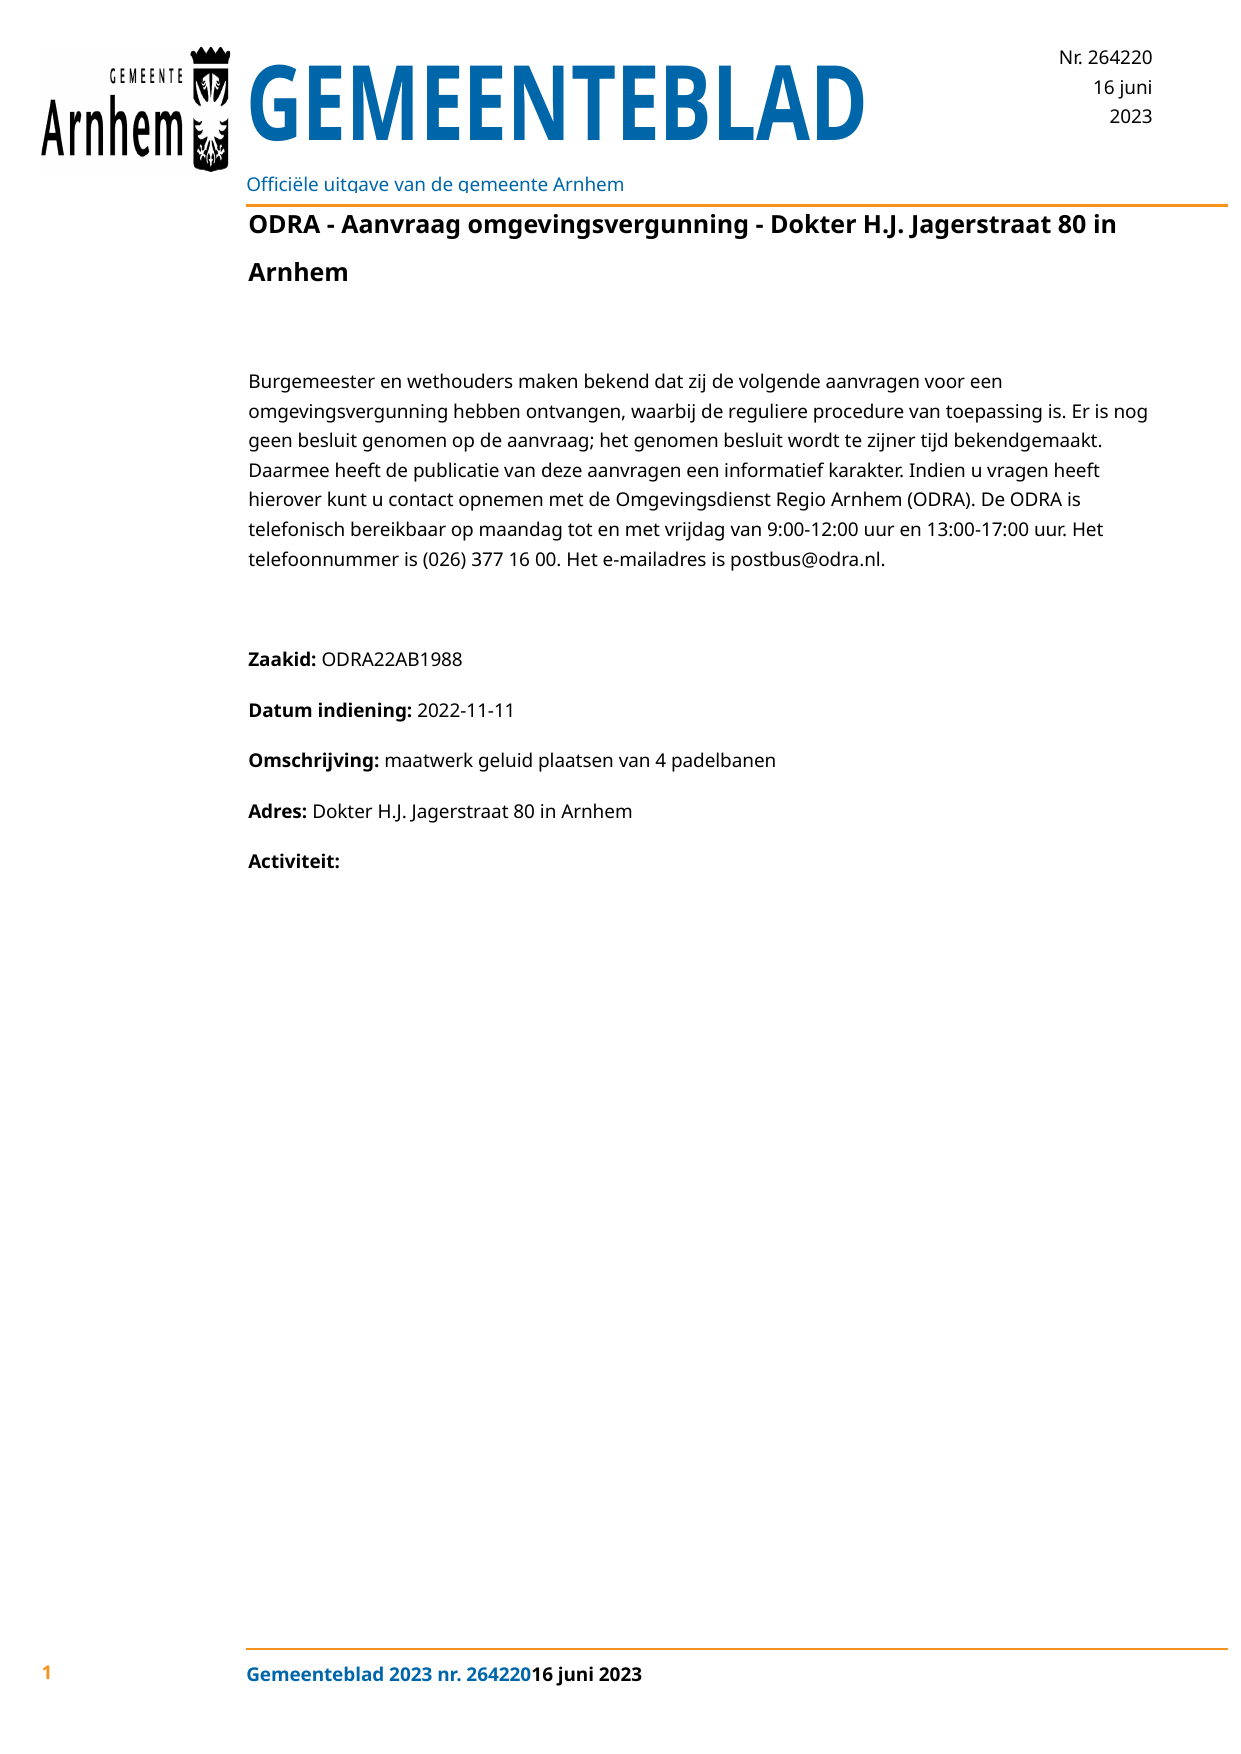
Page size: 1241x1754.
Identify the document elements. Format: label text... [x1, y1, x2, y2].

text Activiteit: [248, 848, 1152, 874]
text ODRA - Aanvraag omgevingsvergunning - Dokter H.J. Jagerstraat 80 in Arnhem [248, 207, 1152, 288]
text Adres: Dokter H.J. Jagerstraat 80 in Arnhem [248, 798, 1152, 824]
text Datum indiening: 2022-11-11 [248, 697, 1152, 723]
text Zaakid: ODRA22AB1988 [248, 647, 1152, 672]
text Burgemeester en wethouders maken bekend dat zij de volgende aanvragen voor een omgevingsvergunning hebben ontvangen, waarbij de reguliere procedure van toepassing is. Er is nog geen besluit genomen op de aanvraag; het genomen besluit wordt te zijner tijd bekendgemaakt. Daarmee heeft de publicatie van deze aanvragen een informatief karakter. Indien u vragen heeft hierover kunt u contact opnemen met de Omgevingsdienst Regio Arnhem (ODRA). De ODRA is telefonisch bereikbaar op maandag tot en met vrijdag van 9:00-12:00 uur en 13:00-17:00 uur. Het telefoonnummer is (026) 377 16 00. Het e-mailadres is postbus@odra.nl. [248, 368, 1152, 572]
picture [41, 47, 231, 172]
text Omschrijving: maatwerk geluid plaatsen van 4 padelbanen [248, 747, 1152, 773]
